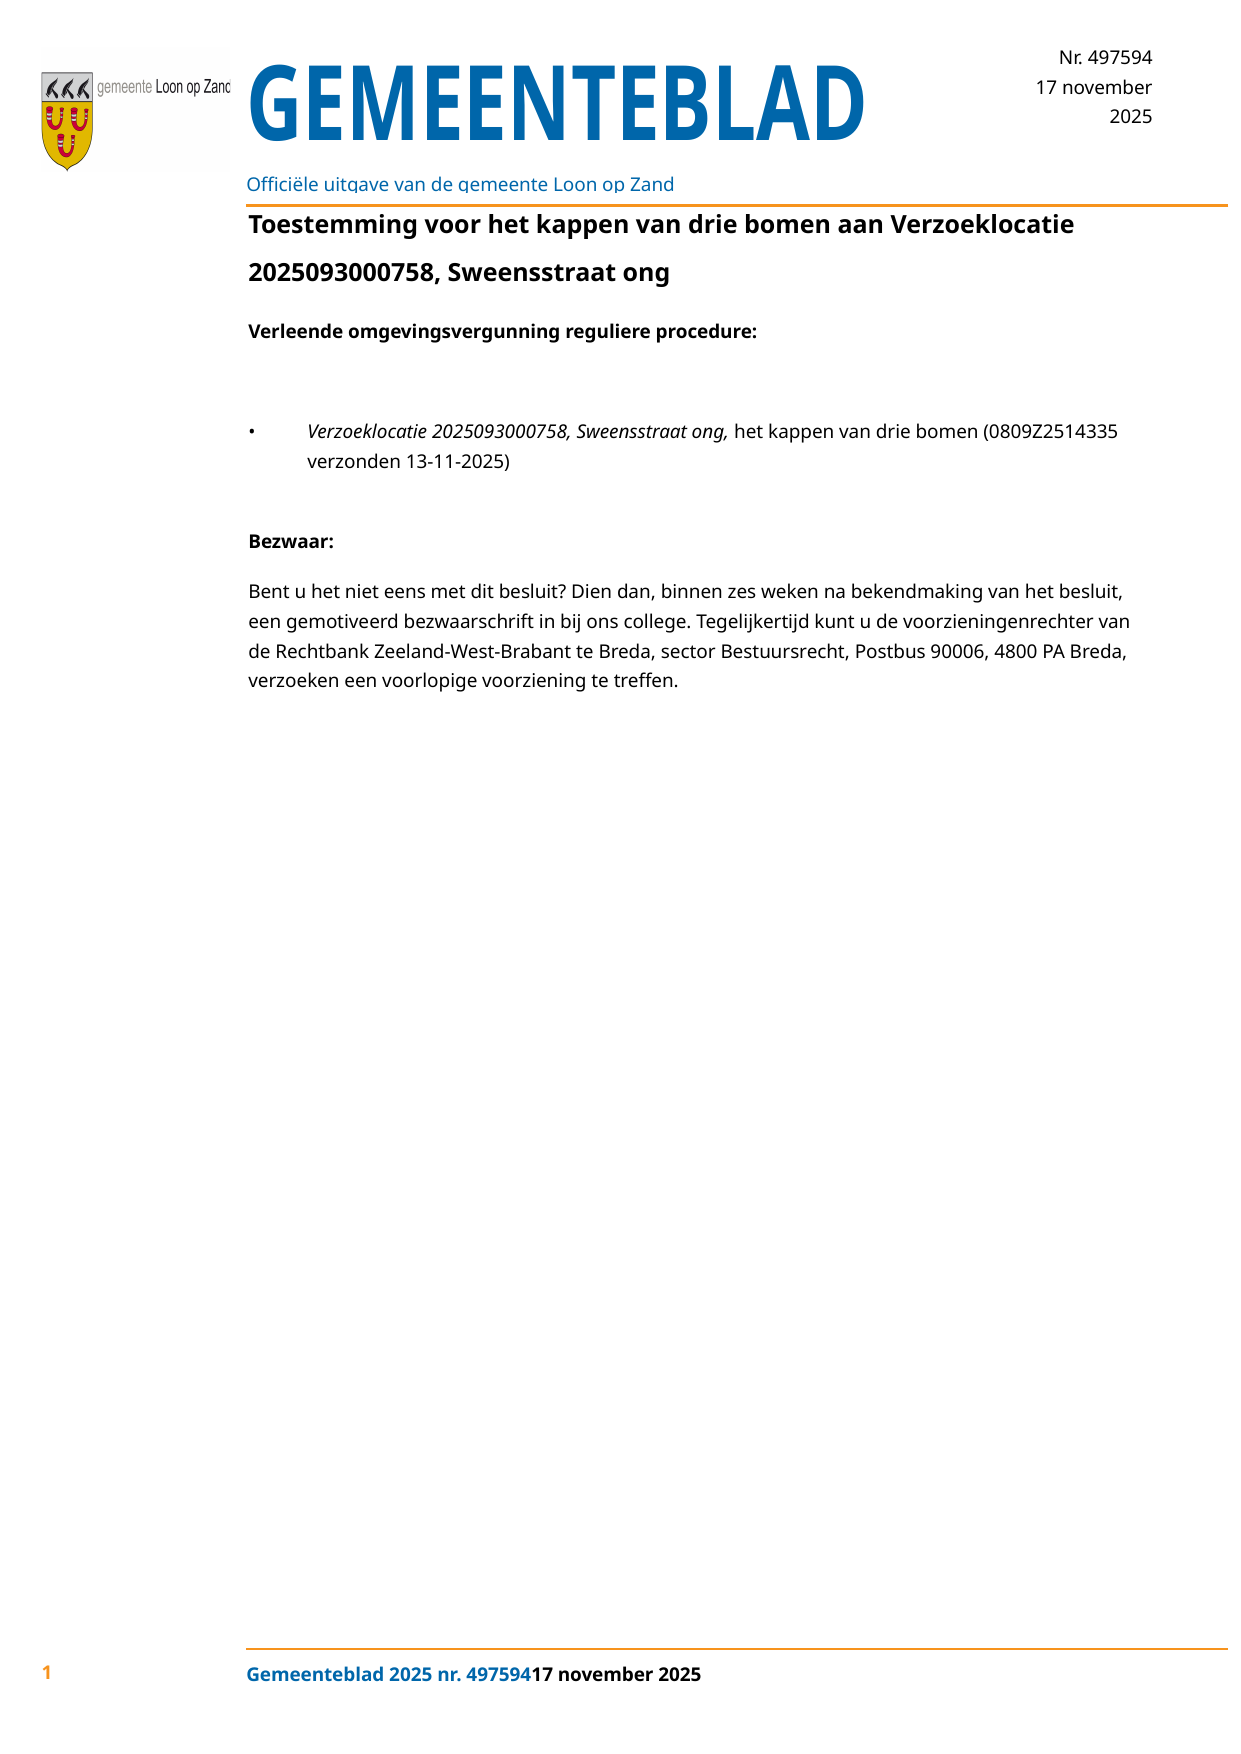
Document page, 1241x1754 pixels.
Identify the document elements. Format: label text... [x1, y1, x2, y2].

text Toestemming voor het kappen van drie bomen aan Verzoeklocatie 2025093000758, Sweensstraat ong [248, 207, 1152, 288]
text Bent u het niet eens met dit besluit? Dien dan, binnen zes weken na bekendmaking van het besluit, een gemotiveerd bezwaarschrift in bij ons college. Tegelijkertijd kunt u de voorzieningenrechter van de Rechtbank Zeeland-West-Brabant te Breda, sector Bestuursrecht, Postbus 90006, 4800 PA Breda, verzoeken een voorlopige voorziening te treffen. [248, 579, 1152, 693]
list Verzoeklocatie 2025093000758, Sweensstraat ong, het kappen van drie bomen (0809Z2514335 verzonden 13-11-2025) [248, 419, 1152, 474]
text Verleende omgevingsvergunning reguliere procedure: [248, 318, 1152, 344]
picture [41, 47, 231, 172]
text Bezwaar: [248, 528, 1152, 554]
